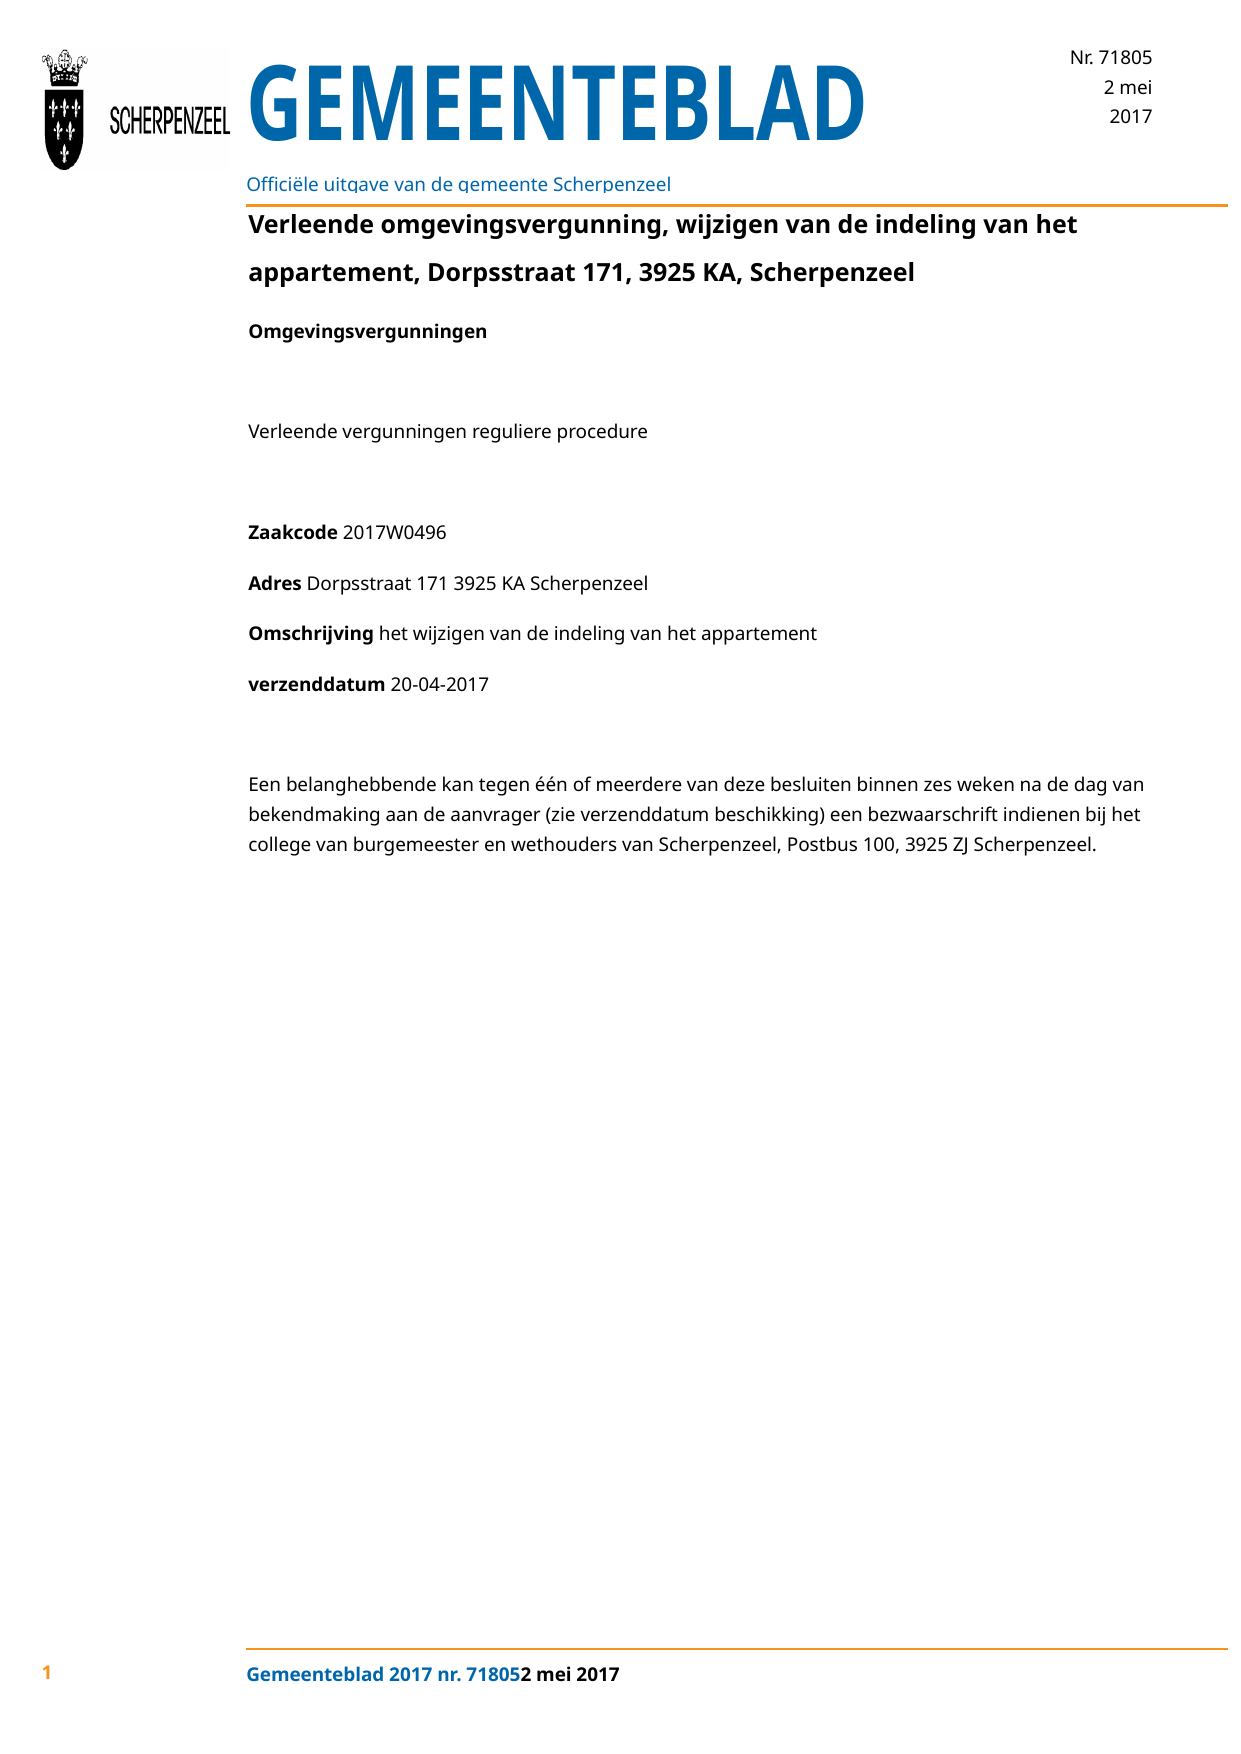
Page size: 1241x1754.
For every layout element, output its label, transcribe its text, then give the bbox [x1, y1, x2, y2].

text Verleende vergunningen reguliere procedure [248, 419, 1152, 444]
text Zaakcode 2017W0496 [248, 519, 1152, 545]
text Omschrijving het wijzigen van de indeling van het appartement [248, 620, 1152, 646]
text Omgevingsvergunningen [248, 318, 1152, 344]
text Adres Dorpsstraat 171 3925 KA Scherpenzeel [248, 570, 1152, 596]
text Een belanghebbende kan tegen één of meerdere van deze besluiten binnen zes weken na de dag van bekendmaking aan de aanvrager (zie verzenddatum beschikking) een bezwaarschrift indienen bij het college van burgemeester en wethouders van Scherpenzeel, Postbus 100, 3925 ZJ Scherpenzeel. [248, 772, 1152, 857]
picture [41, 47, 231, 172]
text Verleende omgevingsvergunning, wijzigen van de indeling van het appartement, Dorpsstraat 171, 3925 KA, Scherpenzeel [248, 207, 1152, 288]
text verzenddatum 20-04-2017 [248, 671, 1152, 697]
